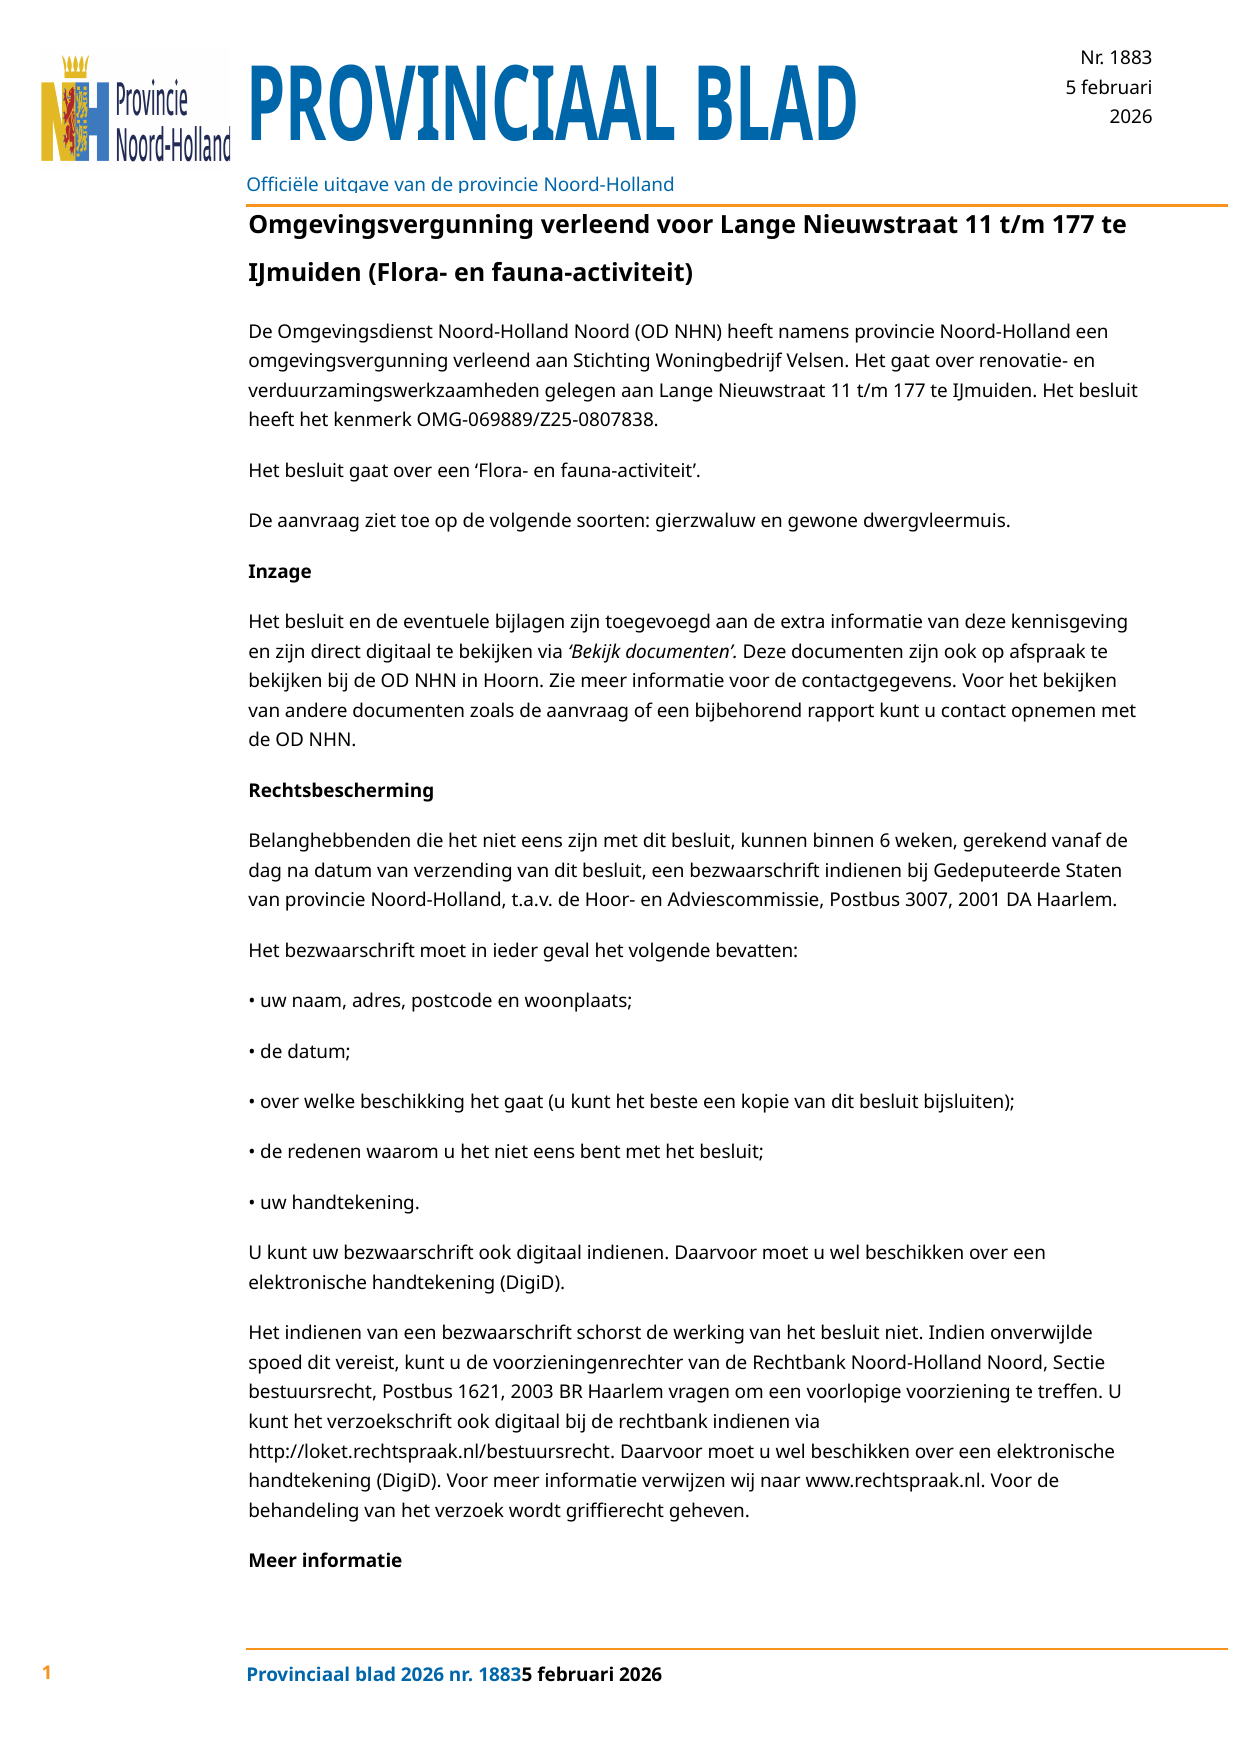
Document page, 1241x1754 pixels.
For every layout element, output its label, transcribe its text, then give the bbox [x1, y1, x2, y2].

text • de redenen waarom u het niet eens bent met het besluit; [248, 1139, 1152, 1164]
text Belanghebbenden die het niet eens zijn met dit besluit, kunnen binnen 6 weken, gerekend vanaf de dag na datum van verzending van dit besluit, een bezwaarschrift indienen bij Gedeputeerde Staten van provincie Noord-Holland, t.a.v. de Hoor- en Adviescommissie, Postbus 3007, 2001 DA Haarlem. [248, 827, 1152, 912]
text Rechtsbescherming [248, 777, 1152, 803]
text U kunt uw bezwaarschrift ook digitaal indienen. Daarvoor moet u wel beschikken over een elektronische handtekening (DigiD). [248, 1239, 1152, 1295]
picture [41, 47, 231, 172]
text De Omgevingsdienst Noord-Holland Noord (OD NHN) heeft namens provincie Noord-Holland een omgevingsvergunning verleend aan Stichting Woningbedrijf Velsen. Het gaat over renovatie- en verduurzamingswerkzaamheden gelegen aan Lange Nieuwstraat 11 t/m 177 te IJmuiden. Het besluit heeft het kenmerk OMG-069889/Z25-0807838. [248, 318, 1152, 432]
text Het besluit en de eventuele bijlagen zijn toegevoegd aan de extra informatie van deze kennisgeving en zijn direct digitaal te bekijken via ‘Bekijk documenten’. Deze documenten zijn ook op afspraak te bekijken bij de OD NHN in Hoorn. Zie meer informatie voor de contactgegevens. Voor het bekijken van andere documenten zoals de aanvraag of een bijbehorend rapport kunt u contact opnemen met de OD NHN. [248, 608, 1152, 752]
text Meer informatie [248, 1547, 1152, 1573]
text Omgevingsvergunning verleend voor Lange Nieuwstraat 11 t/m 177 te IJmuiden (Flora- en fauna-activiteit) [248, 207, 1152, 288]
text • uw handtekening. [248, 1189, 1152, 1215]
text • uw naam, adres, postcode en woonplaats; [248, 987, 1152, 1013]
text Het indienen van een bezwaarschrift schorst de werking van het besluit niet. Indien onverwijlde spoed dit vereist, kunt u de voorzieningenrechter van de Rechtbank Noord-Holland Noord, Sectie bestuursrecht, Postbus 1621, 2003 BR Haarlem vragen om een voorlopige voorziening te treffen. U kunt het verzoekschrift ook digitaal bij de rechtbank indienen via http://loket.rechtspraak.nl/bestuursrecht. Daarvoor moet u wel beschikken over een elektronische handtekening (DigiD). Voor meer informatie verwijzen wij naar www.rechtspraak.nl. Voor de behandeling van het verzoek wordt griffierecht geheven. [248, 1319, 1152, 1523]
text Het bezwaarschrift moet in ieder geval het volgende bevatten: [248, 937, 1152, 963]
text Het besluit gaat over een ‘Flora- en fauna-activiteit’. [248, 457, 1152, 483]
text De aanvraag ziet toe op de volgende soorten: gierzwaluw en gewone dwergvleermuis. [248, 507, 1152, 533]
text • de datum; [248, 1038, 1152, 1064]
text Inzage [248, 558, 1152, 584]
text • over welke beschikking het gaat (u kunt het beste een kopie van dit besluit bijsluiten); [248, 1088, 1152, 1114]
